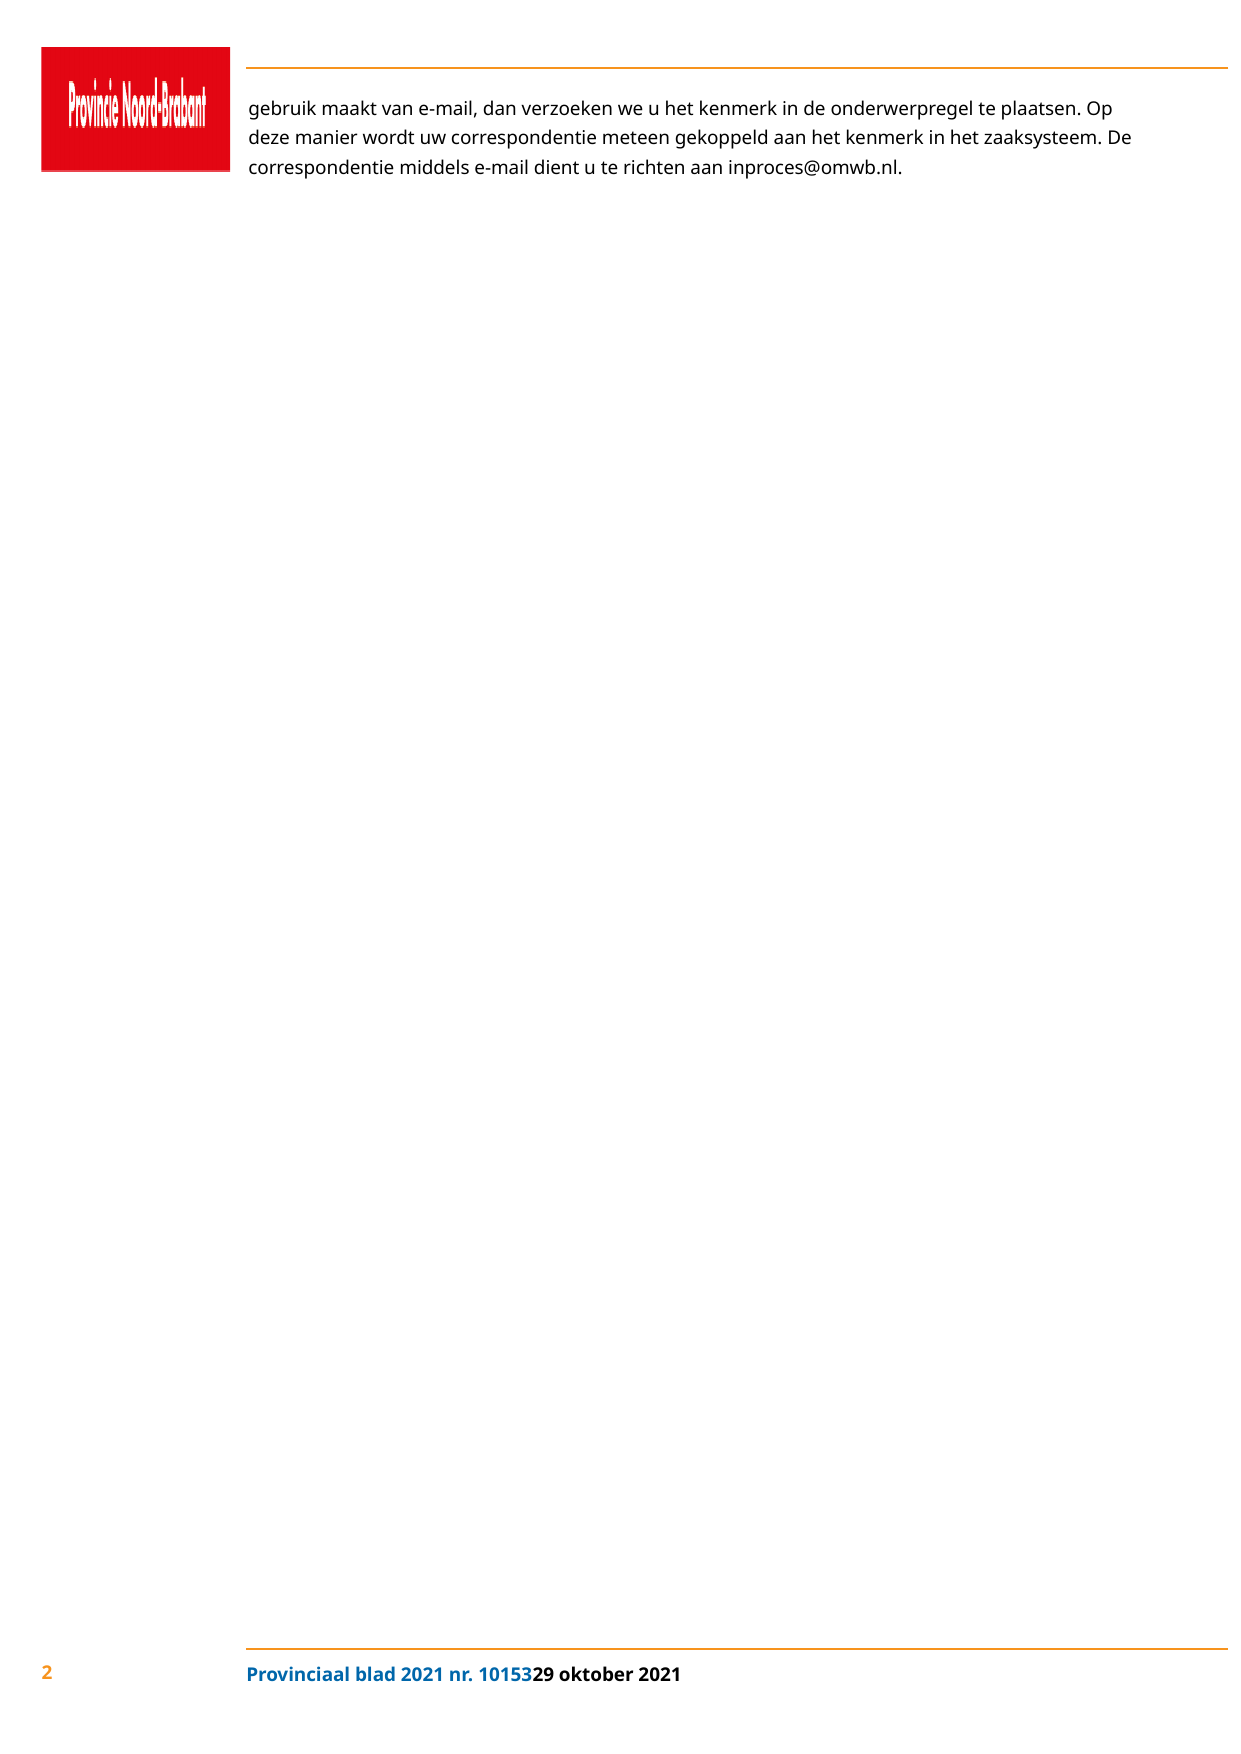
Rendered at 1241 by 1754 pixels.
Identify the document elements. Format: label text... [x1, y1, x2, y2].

picture [41, 47, 231, 172]
text gebruik maakt van e-mail, dan verzoeken we u het kenmerk in de onderwerpregel te plaatsen. Op deze manier wordt uw correspondentie meteen gekoppeld aan het kenmerk in het zaaksysteem. De correspondentie middels e-mail dient u te richten aan inproces@omwb.nl. [248, 95, 1152, 180]
